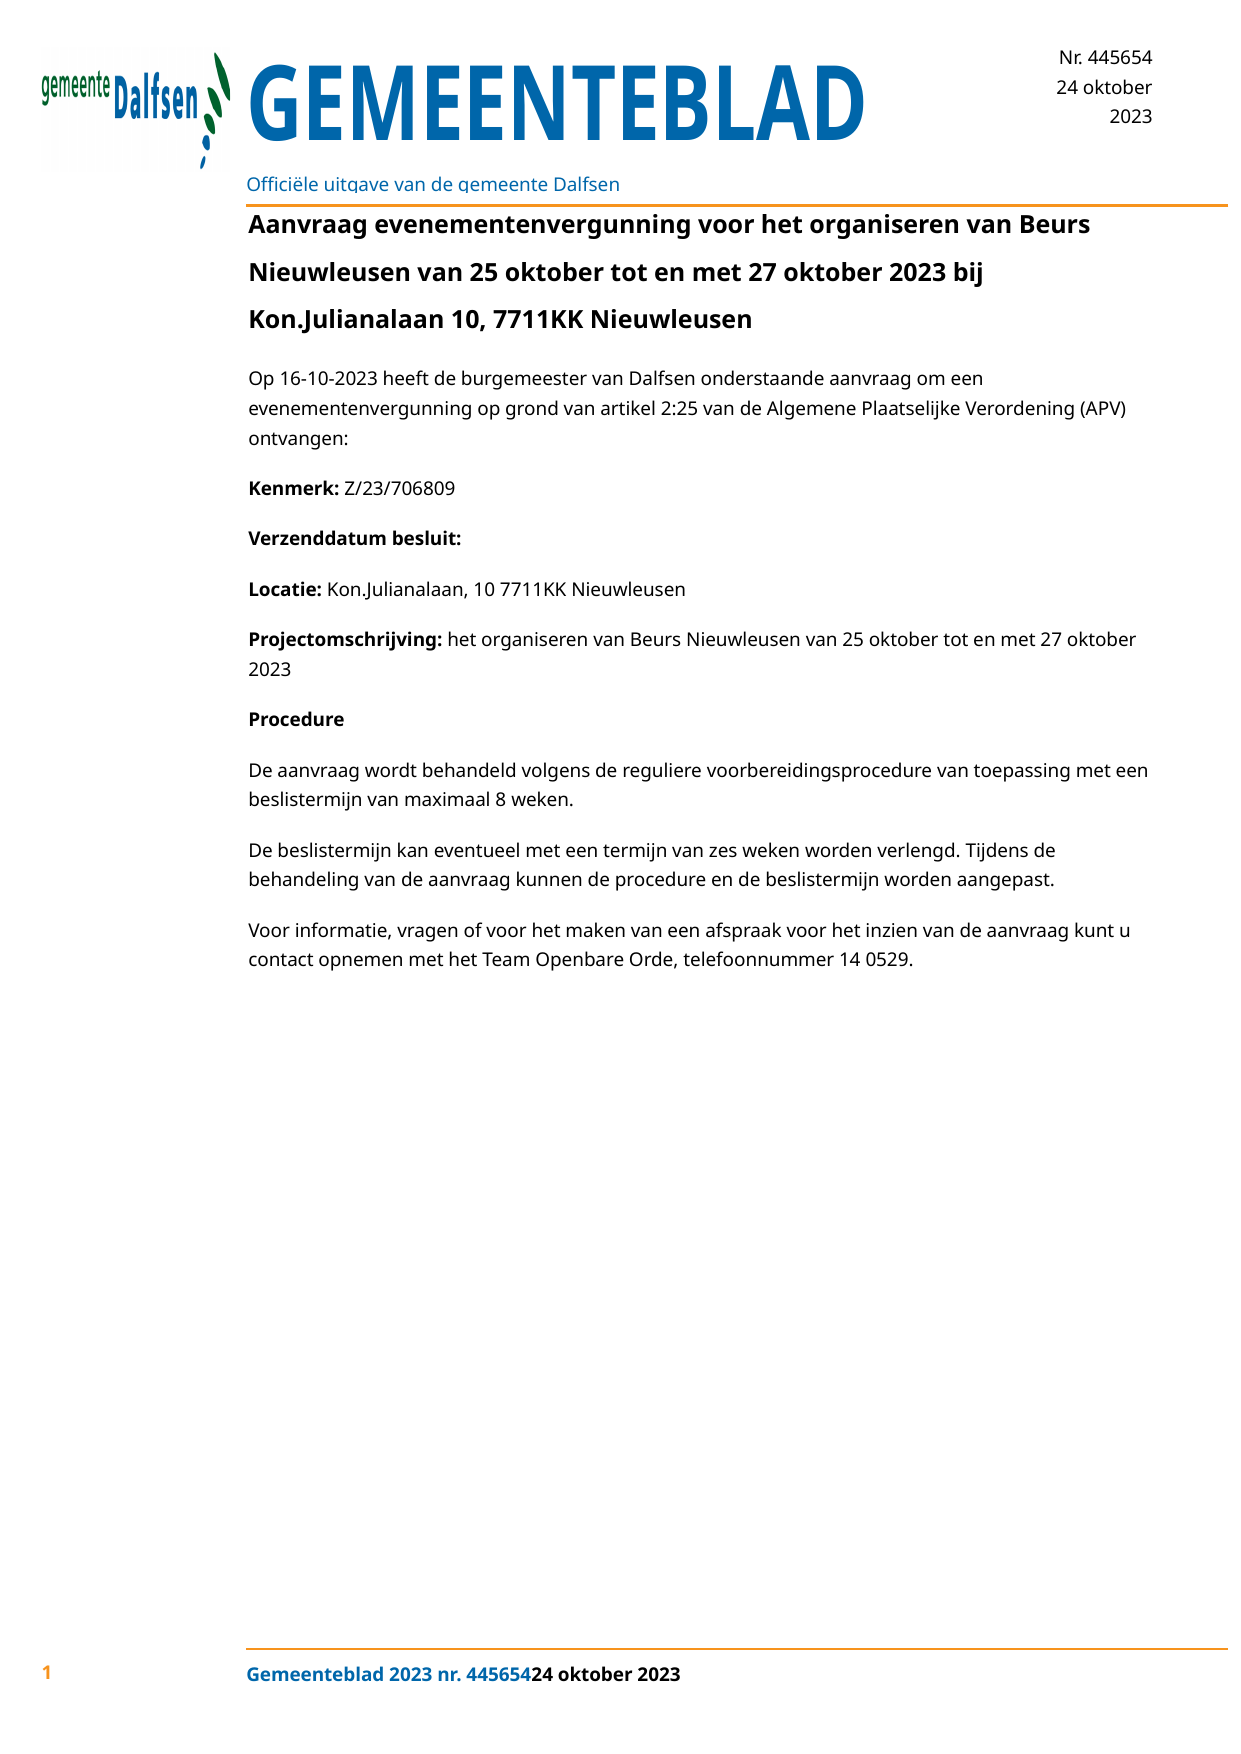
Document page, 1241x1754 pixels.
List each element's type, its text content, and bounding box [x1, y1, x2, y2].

text De beslistermijn kan eventueel met een termijn van zes weken worden verlengd. Tijdens de behandeling van de aanvraag kunnen de procedure en de beslistermijn worden aangepast. [248, 837, 1152, 892]
text Locatie: Kon.Julianalaan, 10 7711KK Nieuwleusen [248, 576, 1152, 602]
text Aanvraag evenementenvergunning voor het organiseren van Beurs Nieuwleusen van 25 oktober tot en met 27 oktober 2023 bij Kon.Julianalaan 10, 7711KK Nieuwleusen [248, 207, 1152, 336]
text Procedure [248, 706, 1152, 732]
text Projectomschrijving: het organiseren van Beurs Nieuwleusen van 25 oktober tot en met 27 oktober 2023 [248, 626, 1152, 682]
text Kenmerk: Z/23/706809 [248, 475, 1152, 501]
text Voor informatie, vragen of voor het maken van een afspraak voor het inzien van de aanvraag kunt u contact opnemen met het Team Openbare Orde, telefoonnummer 14 0529. [248, 917, 1152, 972]
text Op 16-10-2023 heeft de burgemeester van Dalfsen onderstaande aanvraag om een evenementenvergunning op grond van artikel 2:25 van de Algemene Plaatselijke Verordening (APV) ontvangen: [248, 366, 1152, 450]
text De aanvraag wordt behandeld volgens de reguliere voorbereidingsprocedure van toepassing met een beslistermijn van maximaal 8 weken. [248, 757, 1152, 812]
text Verzenddatum besluit: [248, 526, 1152, 551]
picture [41, 47, 231, 172]
